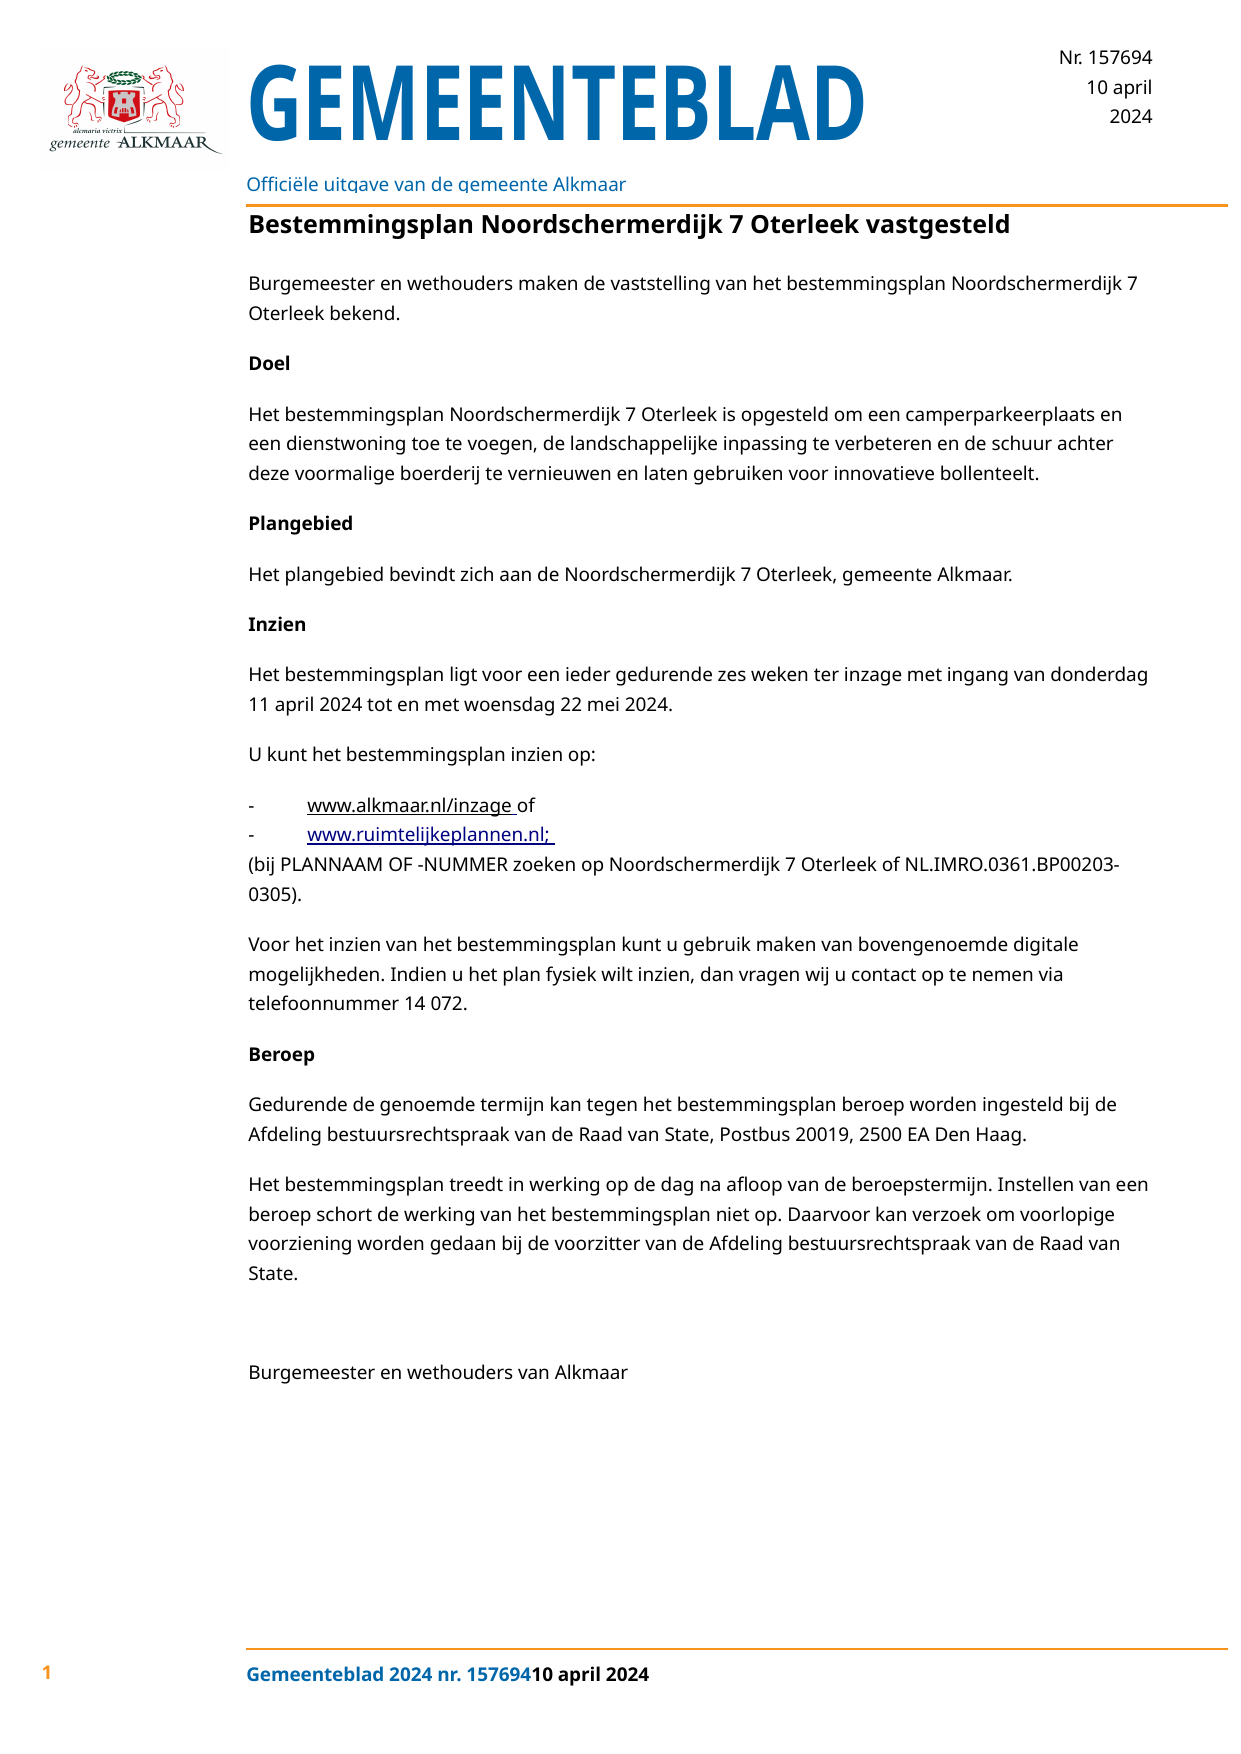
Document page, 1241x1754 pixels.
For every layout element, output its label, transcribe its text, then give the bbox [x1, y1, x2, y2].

text Plangebied [248, 510, 1152, 536]
text Burgemeester en wethouders van Alkmaar [248, 1359, 1152, 1385]
text Burgemeester en wethouders maken de vaststelling van het bestemmingsplan Noordschermerdijk 7 Oterleek bekend. [248, 270, 1152, 326]
text Het bestemmingsplan Noordschermerdijk 7 Oterleek is opgesteld om een camperparkeerplaats en een dienstwoning toe te voegen, de landschappelijke inpassing te verbeteren en de schuur achter deze voormalige boerderij te vernieuwen en laten gebruiken voor innovatieve bollenteelt. [248, 401, 1152, 486]
picture [41, 47, 231, 172]
text Gedurende de genoemde termijn kan tegen het bestemmingsplan beroep worden ingesteld bij de Afdeling bestuursrechtspraak van de Raad van State, Postbus 20019, 2500 EA Den Haag. [248, 1091, 1152, 1146]
text Het bestemmingsplan treedt in werking op de dag na afloop van de beroepstermijn. Instellen van een beroep schort de werking van het bestemmingsplan niet op. Daarvoor kan verzoek om voorlopige voorziening worden gedaan bij de voorzitter van de Afdeling bestuursrechtspraak van de Raad van State. [248, 1171, 1152, 1286]
text Bestemmingsplan Noordschermerdijk 7 Oterleek vastgesteld [248, 207, 1152, 241]
text Het plangebied bevindt zich aan de Noordschermerdijk 7 Oterleek, gemeente Alkmaar. [248, 561, 1152, 586]
text Het bestemmingsplan ligt voor een ieder gedurende zes weken ter inzage met ingang van donderdag 11 april 2024 tot en met woensdag 22 mei 2024. [248, 662, 1152, 717]
text Voor het inzien van het bestemmingsplan kunt u gebruik maken van bovengenoemde digitale mogelijkheden. Indien u het plan fysiek wilt inzien, dan vragen wij u contact op te nemen via telefoonnummer 14 072. [248, 931, 1152, 1016]
text U kunt het bestemmingsplan inzien op: [248, 742, 1152, 767]
text (bij PLANNAAM OF -NUMMER zoeken op Noordschermerdijk 7 Oterleek of NL.IMRO.0361.BP00203-0305). [248, 851, 1152, 906]
text Inzien [248, 611, 1152, 637]
text Beroep [248, 1041, 1152, 1066]
list www.alkmaar.nl/inzage of [248, 792, 1152, 818]
text Doel [248, 350, 1152, 376]
list www.ruimtelijkeplannen.nl; [248, 822, 1152, 847]
